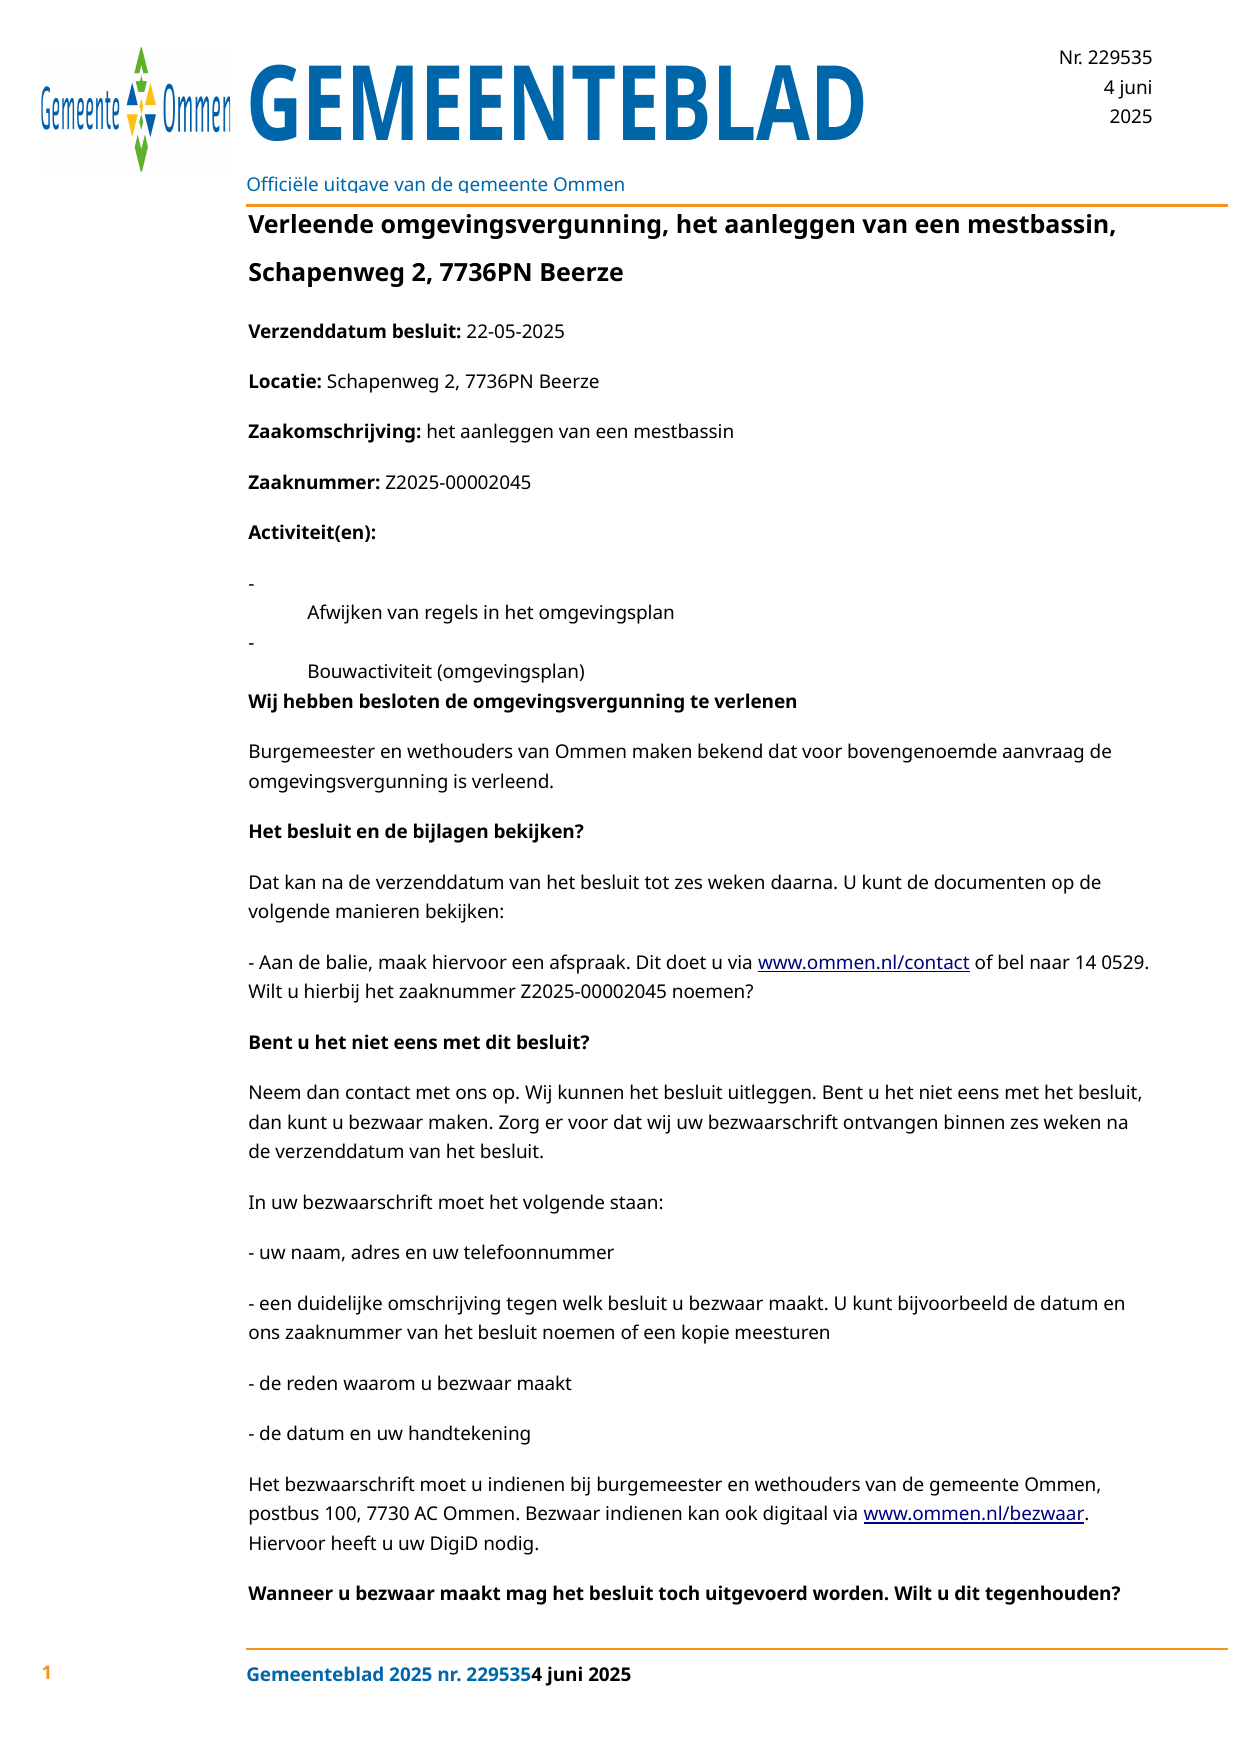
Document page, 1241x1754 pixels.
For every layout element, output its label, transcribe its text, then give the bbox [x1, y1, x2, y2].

text Dat kan na de verzenddatum van het besluit tot zes weken daarna. U kunt de documenten op de volgende manieren bekijken: [248, 869, 1152, 924]
text Wij hebben besloten de omgevingsvergunning te verlenen [248, 688, 1152, 714]
text Activiteit(en): [248, 519, 1152, 545]
list Afwijken van regels in het omgevingsplan [248, 599, 1152, 625]
text Het besluit en de bijlagen bekijken? [248, 819, 1152, 844]
text Locatie: Schapenweg 2, 7736PN Beerze [248, 368, 1152, 394]
text In uw bezwaarschrift moet het volgende staan: [248, 1189, 1152, 1215]
text Zaaknummer: Z2025-00002045 [248, 469, 1152, 495]
text Bent u het niet eens met dit besluit? [248, 1029, 1152, 1055]
text Burgemeester en wethouders van Ommen maken bekend dat voor bovengenoemde aanvraag de omgevingsvergunning is verleend. [248, 739, 1152, 794]
text Het bezwaarschrift moet u indienen bij burgemeester en wethouders van de gemeente Ommen, postbus 100, 7730 AC Ommen. Bezwaar indienen kan ook digitaal via www.ommen.nl/bezwaar. Hiervoor heeft u uw DigiD nodig. [248, 1471, 1152, 1556]
text Neem dan contact met ons op. Wij kunnen het besluit uitleggen. Bent u het niet eens met het besluit, dan kunt u bezwaar maken. Zorg er voor dat wij uw bezwaarschrift ontvangen binnen zes weken na de verzenddatum van het besluit. [248, 1079, 1152, 1164]
text - uw naam, adres en uw telefoonnummer [248, 1239, 1152, 1265]
text - Aan de balie, maak hiervoor een afspraak. Dit doet u via www.ommen.nl/contact of bel naar 14 0529. Wilt u hierbij het zaaknummer Z2025-00002045 noemen? [248, 949, 1152, 1004]
text - een duidelijke omschrijving tegen welk besluit u bezwaar maakt. U kunt bijvoorbeeld de datum en ons zaaknummer van het besluit noemen of een kopie meesturen [248, 1290, 1152, 1345]
list Bouwactiviteit (omgevingsplan) [248, 659, 1152, 684]
text Zaakomschrijving: het aanleggen van een mestbassin [248, 419, 1152, 444]
text - de reden waarom u bezwaar maakt [248, 1370, 1152, 1396]
text Verleende omgevingsvergunning, het aanleggen van een mestbassin, Schapenweg 2, 7736PN Beerze [248, 207, 1152, 288]
text - de datum en uw handtekening [248, 1420, 1152, 1446]
text Verzenddatum besluit: 22-05-2025 [248, 318, 1152, 344]
text Wanneer u bezwaar maakt mag het besluit toch uitgevoerd worden. Wilt u dit tegenhouden? [248, 1580, 1152, 1606]
picture [41, 47, 231, 172]
